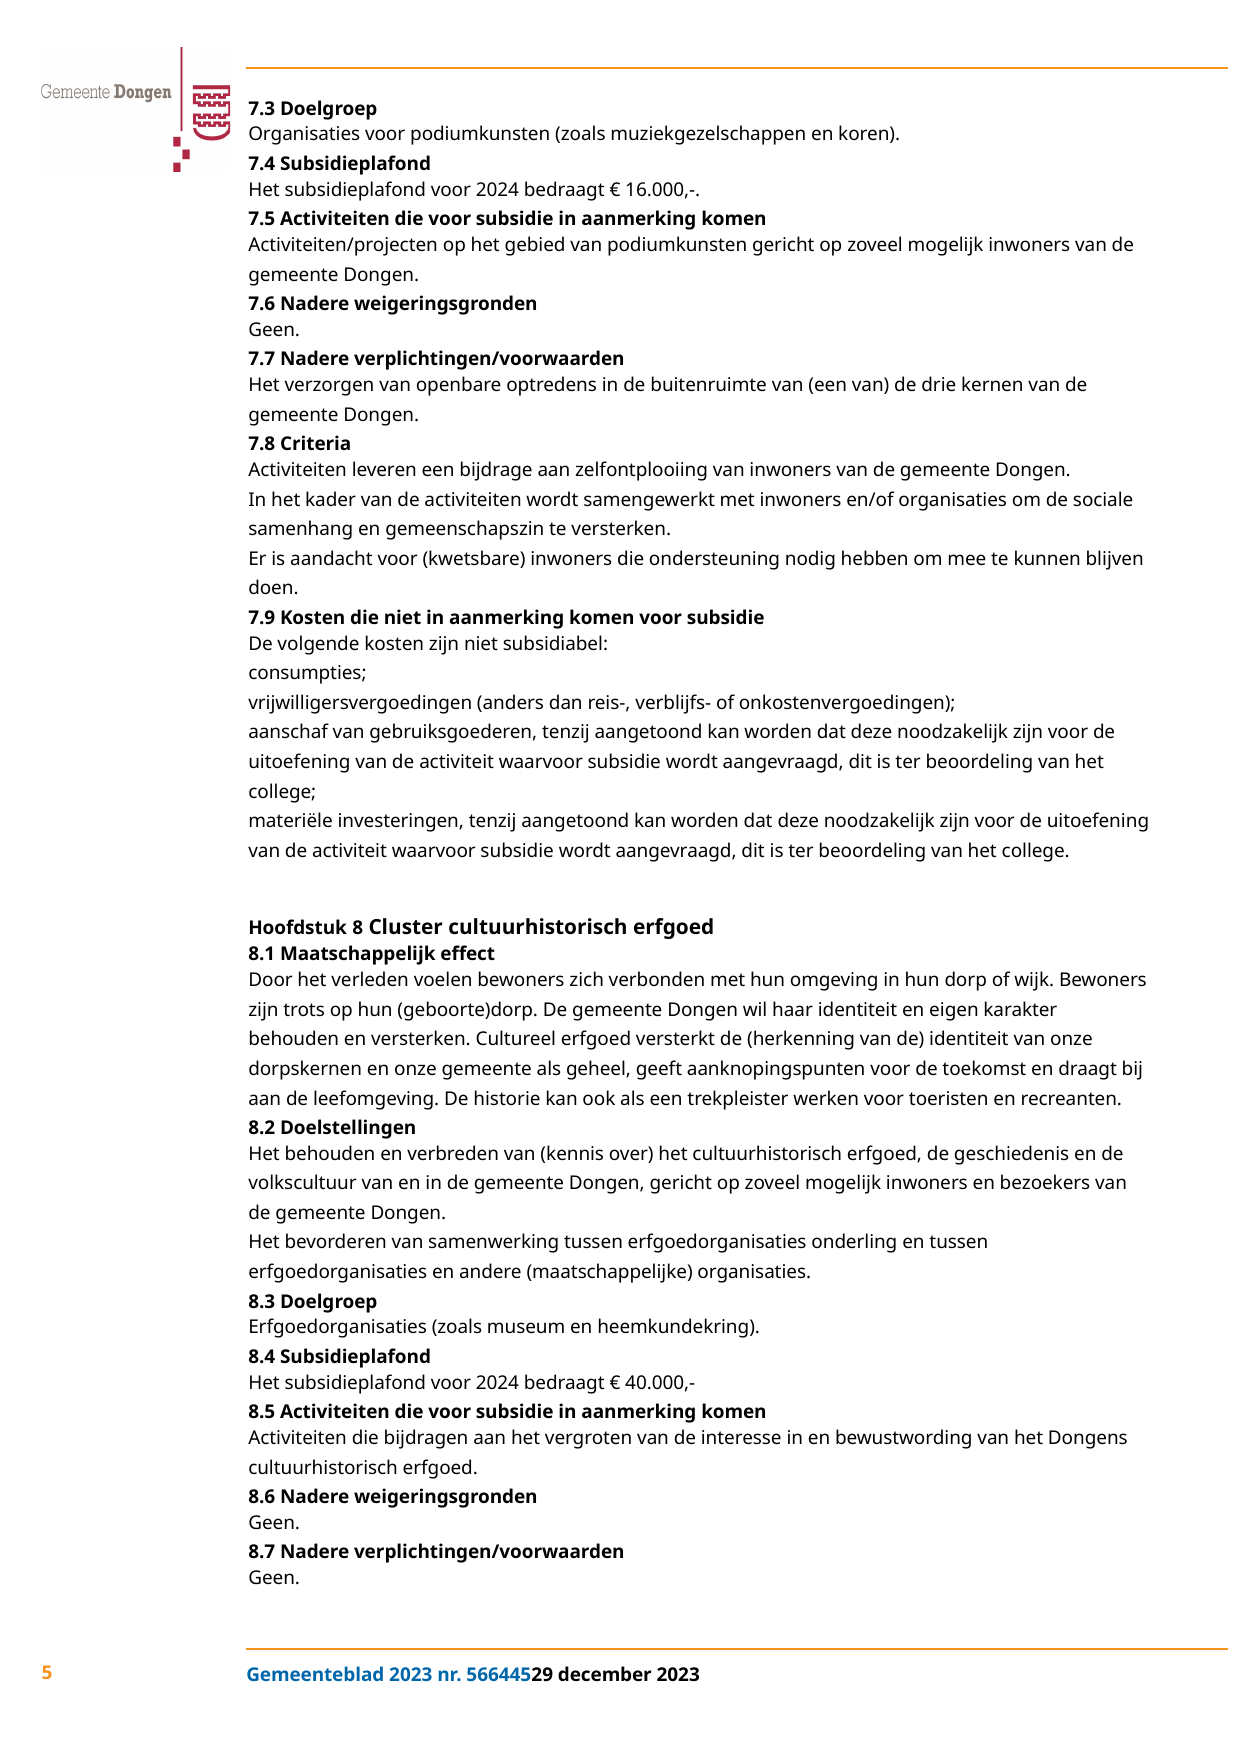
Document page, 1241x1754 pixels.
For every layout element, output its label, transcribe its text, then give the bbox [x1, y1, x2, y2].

text aanschaf van gebruiksgoederen, tenzij aangetoond kan worden dat deze noodzakelijk zijn voor de uitoefening van de activiteit waarvoor subsidie wordt aangevraagd, dit is ter beoordeling van het college; [248, 719, 1152, 803]
text Door het verleden voelen bewoners zich verbonden met hun omgeving in hun dorp of wijk. Bewoners zijn trots op hun (geboorte)dorp. De gemeente Dongen wil haar identiteit en eigen karakter behouden en versterken. Cultureel erfgoed versterkt de (herkenning van de) identiteit van onze dorpskernen en onze gemeente als geheel, geeft aanknopingspunten voor de toekomst en draagt bij aan de leefomgeving. De historie kan ook als een trekpleister werken voor toeristen en recreanten. [248, 966, 1152, 1110]
text 7.3 Doelgroep [248, 95, 1152, 121]
text vrijwilligersvergoedingen (anders dan reis-, verblijfs- of onkostenvergoedingen); [248, 689, 1152, 715]
text Hoofdstuk 8 Cluster cultuurhistorisch erfgoed [248, 912, 1152, 941]
text De volgende kosten zijn niet subsidiabel: [248, 630, 1152, 656]
text 7.6 Nadere weigeringsgronden [248, 290, 1152, 316]
text 8.3 Doelgroep [248, 1288, 1152, 1314]
text Activiteiten/projecten op het gebied van podiumkunsten gericht op zoveel mogelijk inwoners van de gemeente Dongen. [248, 231, 1152, 286]
text Er is aandacht voor (kwetsbare) inwoners die ondersteuning nodig hebben om mee te kunnen blijven doen. [248, 545, 1152, 600]
text 8.1 Maatschappelijk effect [248, 941, 1152, 966]
text Geen. [248, 1564, 1152, 1590]
text consumpties; [248, 659, 1152, 685]
text In het kader van de activiteiten wordt samengewerkt met inwoners en/of organisaties om de sociale samenhang en gemeenschapszin te versterken. [248, 486, 1152, 541]
text Het behouden en verbreden van (kennis over) het cultuurhistorisch erfgoed, de geschiedenis en de volkscultuur van en in de gemeente Dongen, gericht op zoveel mogelijk inwoners en bezoekers van de gemeente Dongen. [248, 1140, 1152, 1225]
text Geen. [248, 1509, 1152, 1535]
text Het subsidieplafond voor 2024 bedraagt € 40.000,- [248, 1369, 1152, 1395]
text 8.5 Activiteiten die voor subsidie in aanmerking komen [248, 1398, 1152, 1424]
text materiële investeringen, tenzij aangetoond kan worden dat deze noodzakelijk zijn voor de uitoefening van de activiteit waarvoor subsidie wordt aangevraagd, dit is ter beoordeling van het college. [248, 807, 1152, 863]
text Organisaties voor podiumkunsten (zoals muziekgezelschappen en koren). [248, 121, 1152, 146]
text 7.4 Subsidieplafond [248, 150, 1152, 176]
text 8.2 Doelstellingen [248, 1114, 1152, 1140]
text 7.8 Criteria [248, 431, 1152, 456]
text Geen. [248, 316, 1152, 342]
text Activiteiten die bijdragen aan het vergroten van de interesse in en bewustwording van het Dongens cultuurhistorisch erfgoed. [248, 1424, 1152, 1479]
text 7.5 Activiteiten die voor subsidie in aanmerking komen [248, 205, 1152, 231]
text 8.6 Nadere weigeringsgronden [248, 1483, 1152, 1509]
text Erfgoedorganisaties (zoals museum en heemkundekring). [248, 1314, 1152, 1339]
text 7.7 Nadere verplichtingen/voorwaarden [248, 346, 1152, 371]
text Het bevorderen van samenwerking tussen erfgoedorganisaties onderling en tussen erfgoedorganisaties en andere (maatschappelijke) organisaties. [248, 1229, 1152, 1284]
picture [41, 47, 231, 172]
text Activiteiten leveren een bijdrage aan zelfontplooiing van inwoners van de gemeente Dongen. [248, 456, 1152, 482]
text Het subsidieplafond voor 2024 bedraagt € 16.000,-. [248, 176, 1152, 202]
text Het verzorgen van openbare optredens in de buitenruimte van (een van) de drie kernen van de gemeente Dongen. [248, 371, 1152, 427]
text 7.9 Kosten die niet in aanmerking komen voor subsidie [248, 604, 1152, 630]
text 8.7 Nadere verplichtingen/voorwaarden [248, 1539, 1152, 1564]
text 8.4 Subsidieplafond [248, 1343, 1152, 1369]
